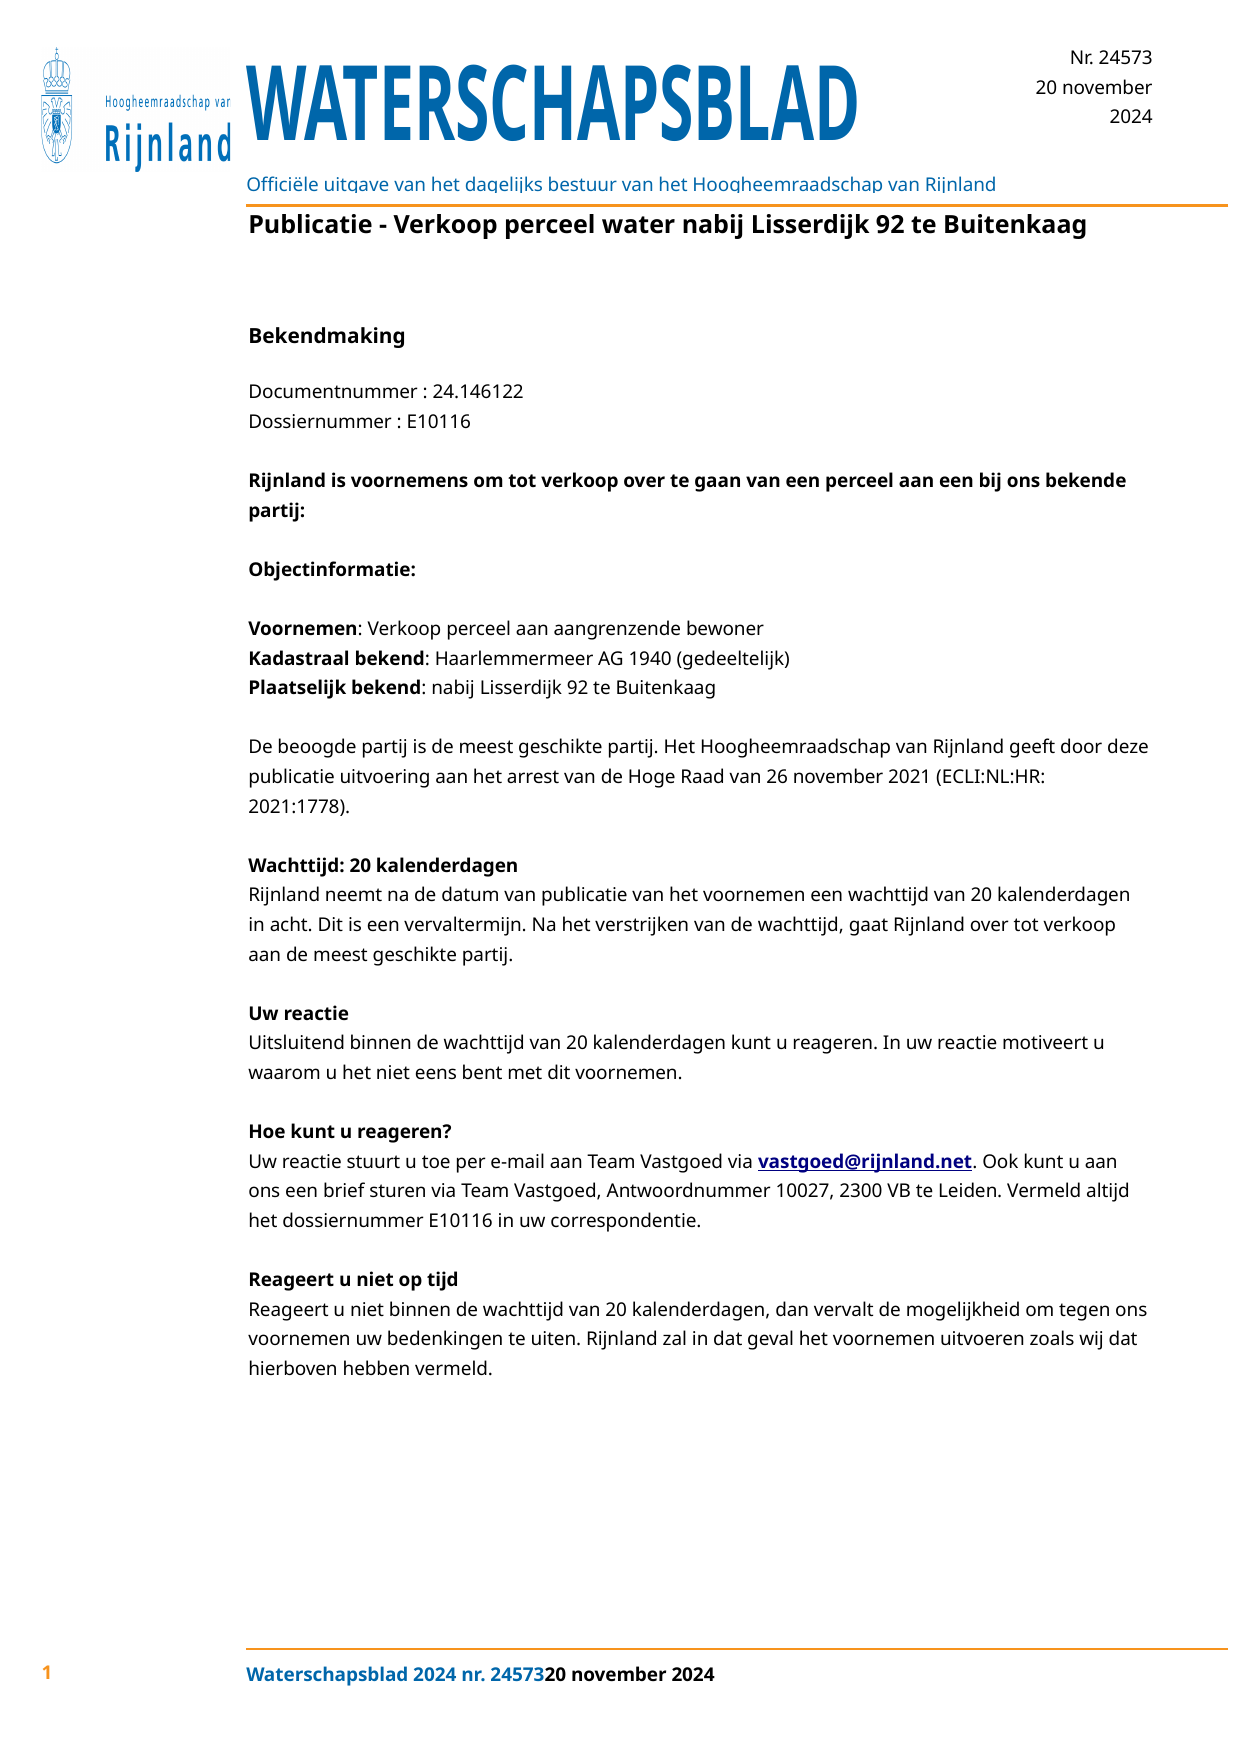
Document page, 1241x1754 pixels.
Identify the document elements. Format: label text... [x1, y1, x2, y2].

text Dossiernummer : E10116 [248, 408, 1152, 434]
text Hoe kunt u reageren? [248, 1118, 1152, 1144]
text De beoogde partij is de meest geschikte partij. Het Hoogheemraadschap van Rijnland geeft door deze publicatie uitvoering aan het arrest van de Hoge Raad van 26 november 2021 (ECLI:NL:HR: 2021:1778). [248, 734, 1152, 819]
text Bekendmaking [248, 321, 1152, 349]
text Uw reactie stuurt u toe per e-mail aan Team Vastgoed via vastgoed@rijnland.net. Ook kunt u aan ons een brief sturen via Team Vastgoed, Antwoordnummer 10027, 2300 VB te Leiden. Vermeld altijd het dossiernummer E10116 in uw correspondentie. [248, 1148, 1152, 1233]
text Reageert u niet op tijd [248, 1266, 1152, 1292]
text Reageert u niet binnen de wachttijd van 20 kalenderdagen, dan vervalt de mogelijkheid om tegen ons voornemen uw bedenkingen te uiten. Rijnland zal in dat geval het voornemen uitvoeren zoals wij dat hierboven hebben vermeld. [248, 1296, 1152, 1381]
picture [41, 47, 231, 172]
text Kadastraal bekend: Haarlemmermeer AG 1940 (gedeeltelijk) [248, 645, 1152, 671]
text Voornemen: Verkoop perceel aan aangrenzende bewoner [248, 615, 1152, 641]
text Wachttijd: 20 kalenderdagen [248, 852, 1152, 878]
text Uitsluitend binnen de wachttijd van 20 kalenderdagen kunt u reageren. In uw reactie motiveert u waarom u het niet eens bent met dit voornemen. [248, 1029, 1152, 1085]
text Rijnland neemt na de datum van publicatie van het voornemen een wachttijd van 20 kalenderdagen in acht. Dit is een vervaltermijn. Na het verstrijken van de wachttijd, gaat Rijnland over tot verkoop aan de meest geschikte partij. [248, 882, 1152, 967]
text Uw reactie [248, 1000, 1152, 1026]
text Documentnummer : 24.146122 [248, 379, 1152, 404]
text Publicatie - Verkoop perceel water nabij Lisserdijk 92 te Buitenkaag [248, 207, 1152, 241]
text Plaatselijk bekend: nabij Lisserdijk 92 te Buitenkaag [248, 674, 1152, 700]
text Objectinformatie: [248, 556, 1152, 582]
text Rijnland is voornemens om tot verkoop over te gaan van een perceel aan een bij ons bekende partij: [248, 467, 1152, 523]
